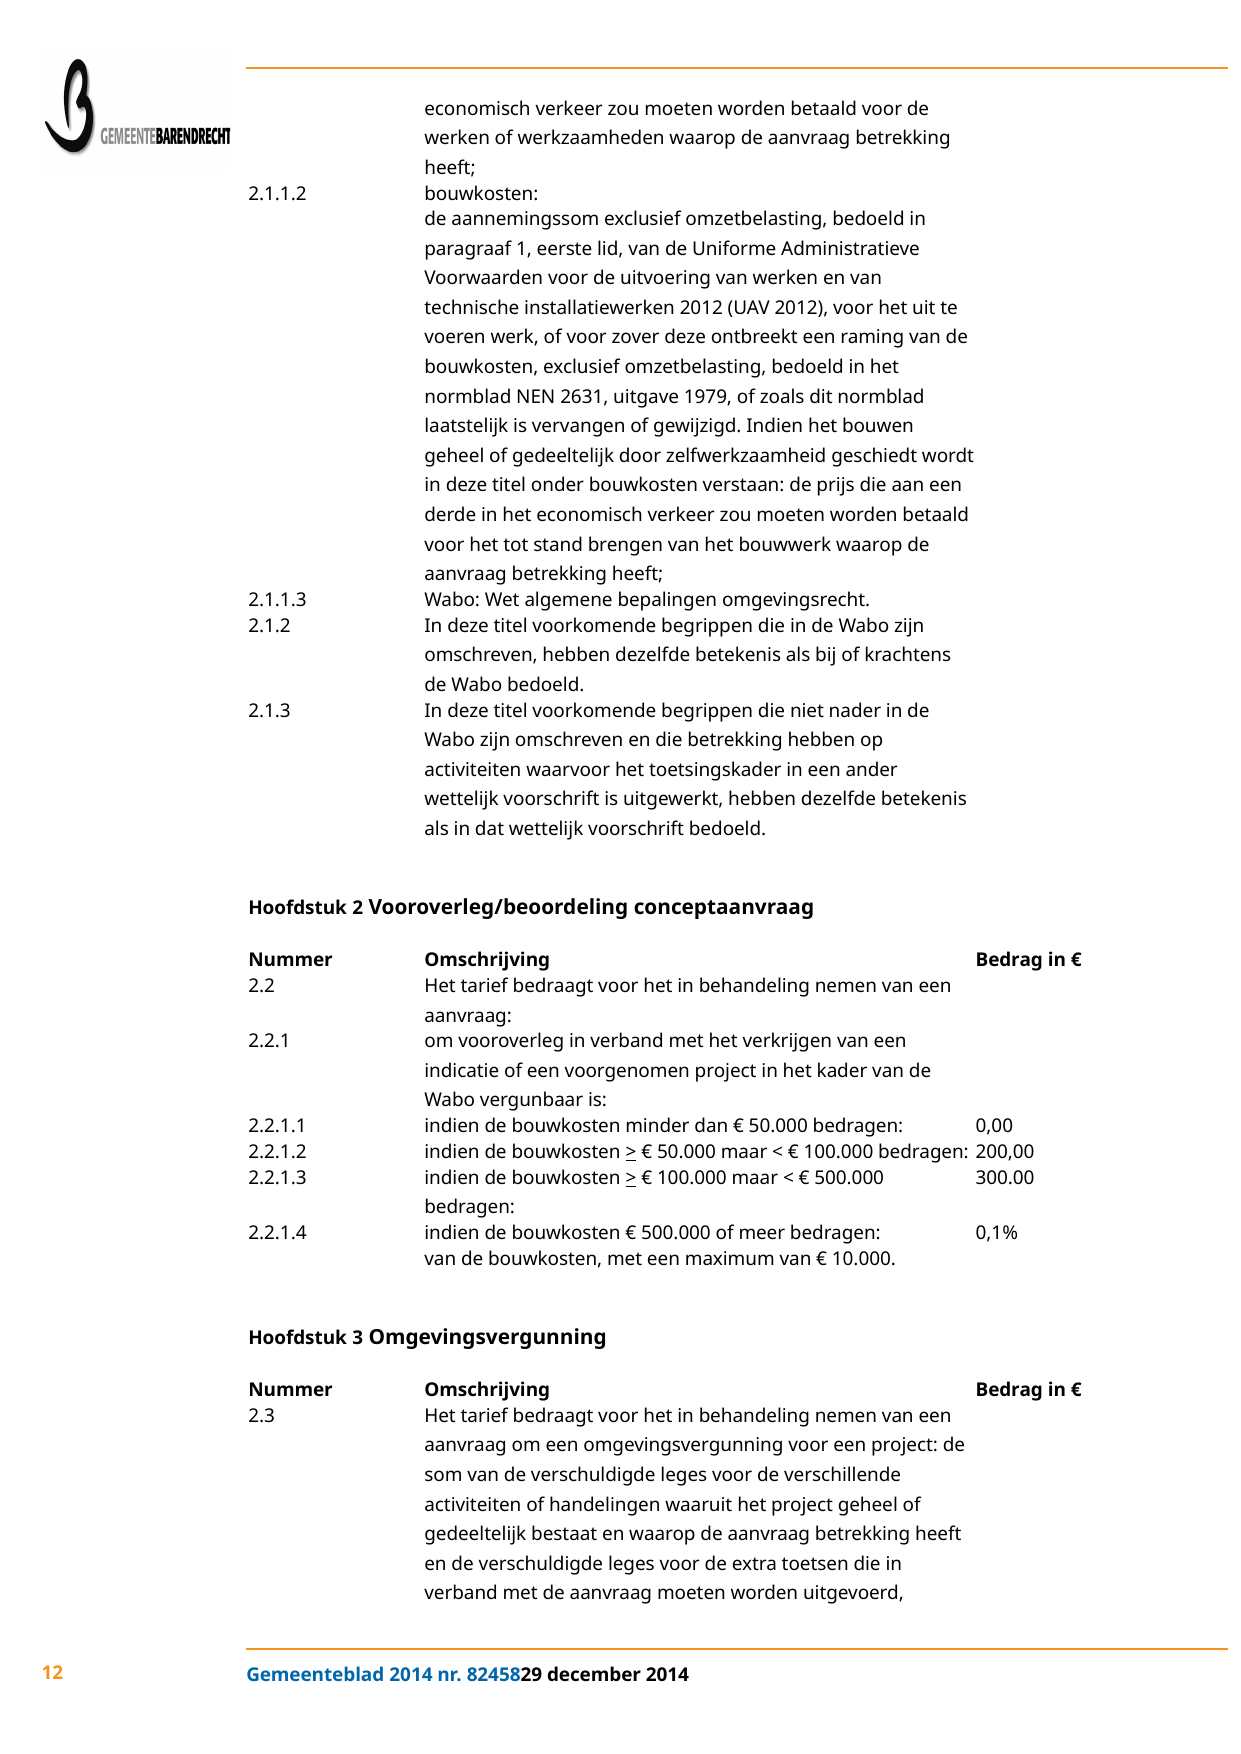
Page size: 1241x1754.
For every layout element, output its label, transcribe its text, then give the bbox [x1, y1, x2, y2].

table_cell [975, 972, 1152, 1027]
table_cell [975, 697, 1152, 841]
table_cell indien de bouwkosten € 500.000 of meer bedragen: [424, 1219, 975, 1245]
table_cell [975, 1028, 1152, 1112]
table_cell 2.1.3 [248, 697, 424, 841]
table_cell indien de bouwkosten minder dan € 50.000 bedragen: [424, 1113, 975, 1138]
table_cell [248, 95, 424, 180]
table_cell economisch verkeer zou moeten worden betaald voor de werken of werkzaamheden waarop de aanvraag betrekking heeft; [424, 95, 975, 180]
table_cell 0,00 [975, 1113, 1152, 1138]
table_cell [975, 205, 1152, 586]
table_header Nummer [248, 1376, 424, 1402]
table_header Bedrag in € [975, 946, 1152, 972]
table_cell 200,00 [975, 1138, 1152, 1164]
table_cell indien de bouwkosten > € 100.000 maar < € 500.000 bedragen: [424, 1164, 975, 1219]
table_cell [975, 1245, 1152, 1271]
table_cell 2.2 [248, 972, 424, 1027]
table_cell 2.1.1.3 [248, 586, 424, 612]
table_cell 2.3 [248, 1402, 424, 1605]
table_cell [975, 586, 1152, 612]
table_cell van de bouwkosten, met een maximum van € 10.000. [424, 1245, 975, 1271]
table_cell om vooroverleg in verband met het verkrijgen van een indicatie of een voorgenomen project in het kader van de Wabo vergunbaar is: [424, 1028, 975, 1112]
table_cell In deze titel voorkomende begrippen die niet nader in de Wabo zijn omschreven en die betrekking hebben op activiteiten waarvoor het toetsingskader in een ander wettelijk voorschrift is uitgewerkt, hebben dezelfde betekenis als in dat wettelijk voorschrift bedoeld. [424, 697, 975, 841]
table_cell [975, 1402, 1152, 1605]
table_cell [248, 205, 424, 586]
table_cell de aannemingssom exclusief omzetbelasting, bedoeld in paragraaf 1, eerste lid, van de Uniforme Administratieve Voorwaarden voor de uitvoering van werken en van technische installatiewerken 2012 (UAV 2012), voor het uit te voeren werk, of voor zover deze ontbreekt een raming van de bouwkosten, exclusief omzetbelasting, bedoeld in het normblad NEN 2631, uitgave 1979, of zoals dit normblad laatstelijk is vervangen of gewijzigd. Indien het bouwen geheel of gedeeltelijk door zelfwerkzaamheid geschiedt wordt in deze titel onder bouwkosten verstaan: de prijs die aan een derde in het economisch verkeer zou moeten worden betaald voor het tot stand brengen van het bouwwerk waarop de aanvraag betrekking heeft; [424, 205, 975, 586]
table_cell 2.2.1.1 [248, 1113, 424, 1138]
table_cell 2.2.1.3 [248, 1164, 424, 1219]
table_cell [248, 1245, 424, 1271]
table_header Bedrag in € [975, 1376, 1152, 1402]
table_cell bouwkosten: [424, 180, 975, 205]
table_cell 0,1% [975, 1219, 1152, 1245]
table_cell 2.1.2 [248, 612, 424, 697]
table_cell 2.1.1.2 [248, 180, 424, 205]
table_cell Het tarief bedraagt voor het in behandeling nemen van een aanvraag: [424, 972, 975, 1027]
text Hoofdstuk 3 Omgevingsvergunning [248, 1322, 1152, 1351]
table_cell [975, 180, 1152, 205]
table_cell 2.2.1.4 [248, 1219, 424, 1245]
table_cell 300.00 [975, 1164, 1152, 1219]
table_cell [975, 95, 1152, 180]
table_cell indien de bouwkosten > € 50.000 maar < € 100.000 bedragen: [424, 1138, 975, 1164]
text Hoofdstuk 2 Vooroverleg/beoordeling conceptaanvraag [248, 892, 1152, 921]
table_header Omschrijving [424, 1376, 975, 1402]
table_cell 2.2.1 [248, 1028, 424, 1112]
picture [41, 47, 231, 172]
table_cell Het tarief bedraagt voor het in behandeling nemen van een aanvraag om een omgevingsvergunning voor een project: de som van de verschuldigde leges voor de verschillende activiteiten of handelingen waaruit het project geheel of gedeeltelijk bestaat en waarop de aanvraag betrekking heeft en de verschuldigde leges voor de extra toetsen die in verband met de aanvraag moeten worden uitgevoerd, [424, 1402, 975, 1605]
table_cell 2.2.1.2 [248, 1138, 424, 1164]
table_cell Wabo: Wet algemene bepalingen omgevingsrecht. [424, 586, 975, 612]
table_header Nummer [248, 946, 424, 972]
table_header Omschrijving [424, 946, 975, 972]
table_cell In deze titel voorkomende begrippen die in de Wabo zijn omschreven, hebben dezelfde betekenis als bij of krachtens de Wabo bedoeld. [424, 612, 975, 697]
table_cell [975, 612, 1152, 697]
